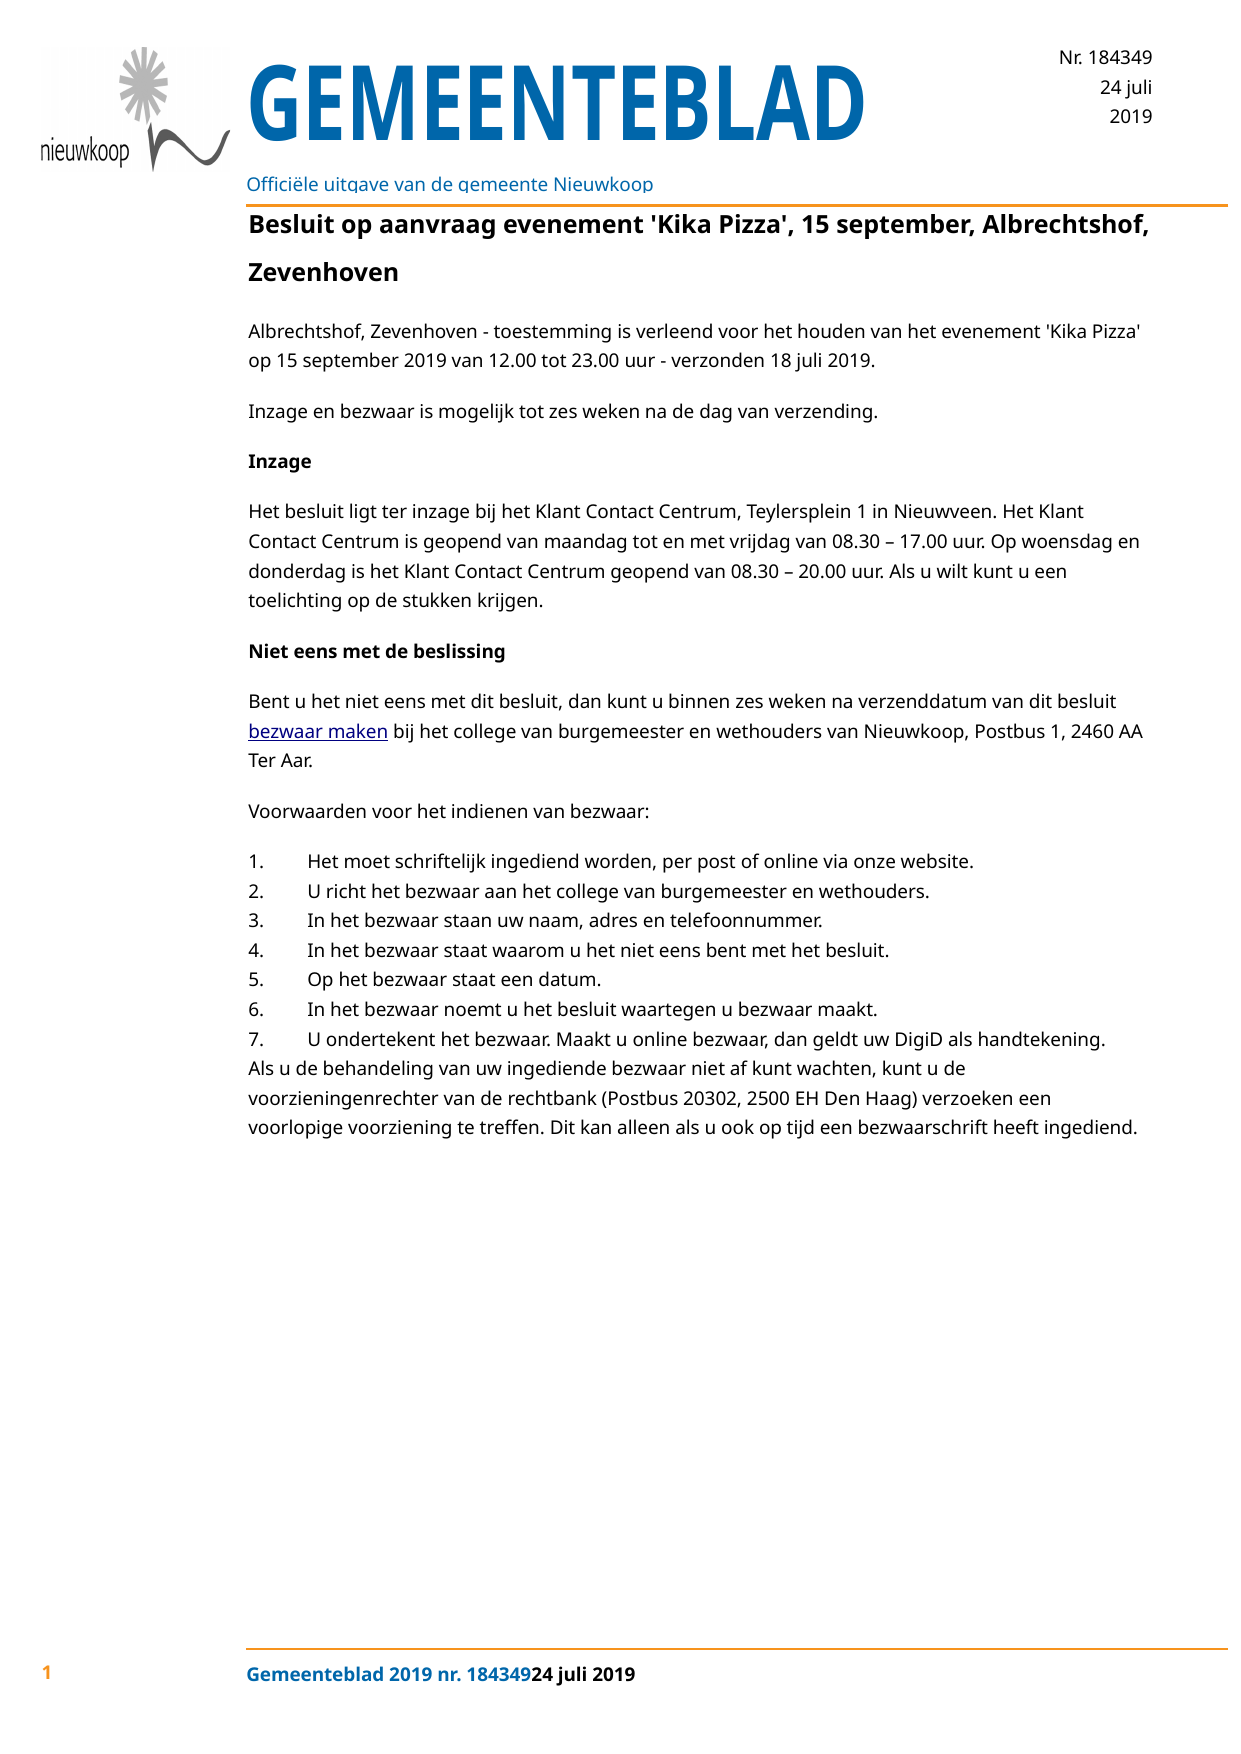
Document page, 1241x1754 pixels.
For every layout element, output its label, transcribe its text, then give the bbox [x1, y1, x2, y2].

text Voorwaarden voor het indienen van bezwaar: [248, 798, 1152, 824]
text Als u de behandeling van uw ingediende bezwaar niet af kunt wachten, kunt u de voorzieningenrechter van de rechtbank (Postbus 20302, 2500 EH Den Haag) verzoeken een voorlopige voorziening te treffen. Dit kan alleen als u ook op tijd een bezwaarschrift heeft ingediend. [248, 1055, 1152, 1140]
list In het bezwaar staan uw naam, adres en telefoonnummer. [248, 907, 1152, 933]
list Op het bezwaar staat een datum. [248, 967, 1152, 992]
list In het bezwaar staat waarom u het niet eens bent met het besluit. [248, 937, 1152, 963]
text Inzage [248, 448, 1152, 474]
text Albrechtshof, Zevenhoven - toestemming is verleend voor het houden van het evenement 'Kika Pizza' op 15 september 2019 van 12.00 tot 23.00 uur - verzonden 18 juli 2019. [248, 318, 1152, 373]
text Besluit op aanvraag evenement 'Kika Pizza', 15 september, Albrechtshof, Zevenhoven [248, 207, 1152, 288]
text Bent u het niet eens met dit besluit, dan kunt u binnen zes weken na verzenddatum van dit besluit bezwaar maken bij het college van burgemeester en wethouders van Nieuwkoop, Postbus 1, 2460 AA Ter Aar. [248, 688, 1152, 773]
list U richt het bezwaar aan het college van burgemeester en wethouders. [248, 878, 1152, 904]
text Inzage en bezwaar is mogelijk tot zes weken na de dag van verzending. [248, 398, 1152, 424]
list U ondertekent het bezwaar. Maakt u online bezwaar, dan geldt uw DigiD als handtekening. [248, 1026, 1152, 1052]
text Niet eens met de beslissing [248, 638, 1152, 664]
text Het besluit ligt ter inzage bij het Klant Contact Centrum, Teylersplein 1 in Nieuwveen. Het Klant Contact Centrum is geopend van maandag tot en met vrijdag van 08.30 – 17.00 uur. Op woensdag en donderdag is het Klant Contact Centrum geopend van 08.30 – 20.00 uur. Als u wilt kunt u een toelichting op de stukken krijgen. [248, 499, 1152, 613]
picture [41, 47, 231, 172]
list In het bezwaar noemt u het besluit waartegen u bezwaar maakt. [248, 996, 1152, 1022]
list Het moet schriftelijk ingediend worden, per post of online via onze website. [248, 848, 1152, 874]
